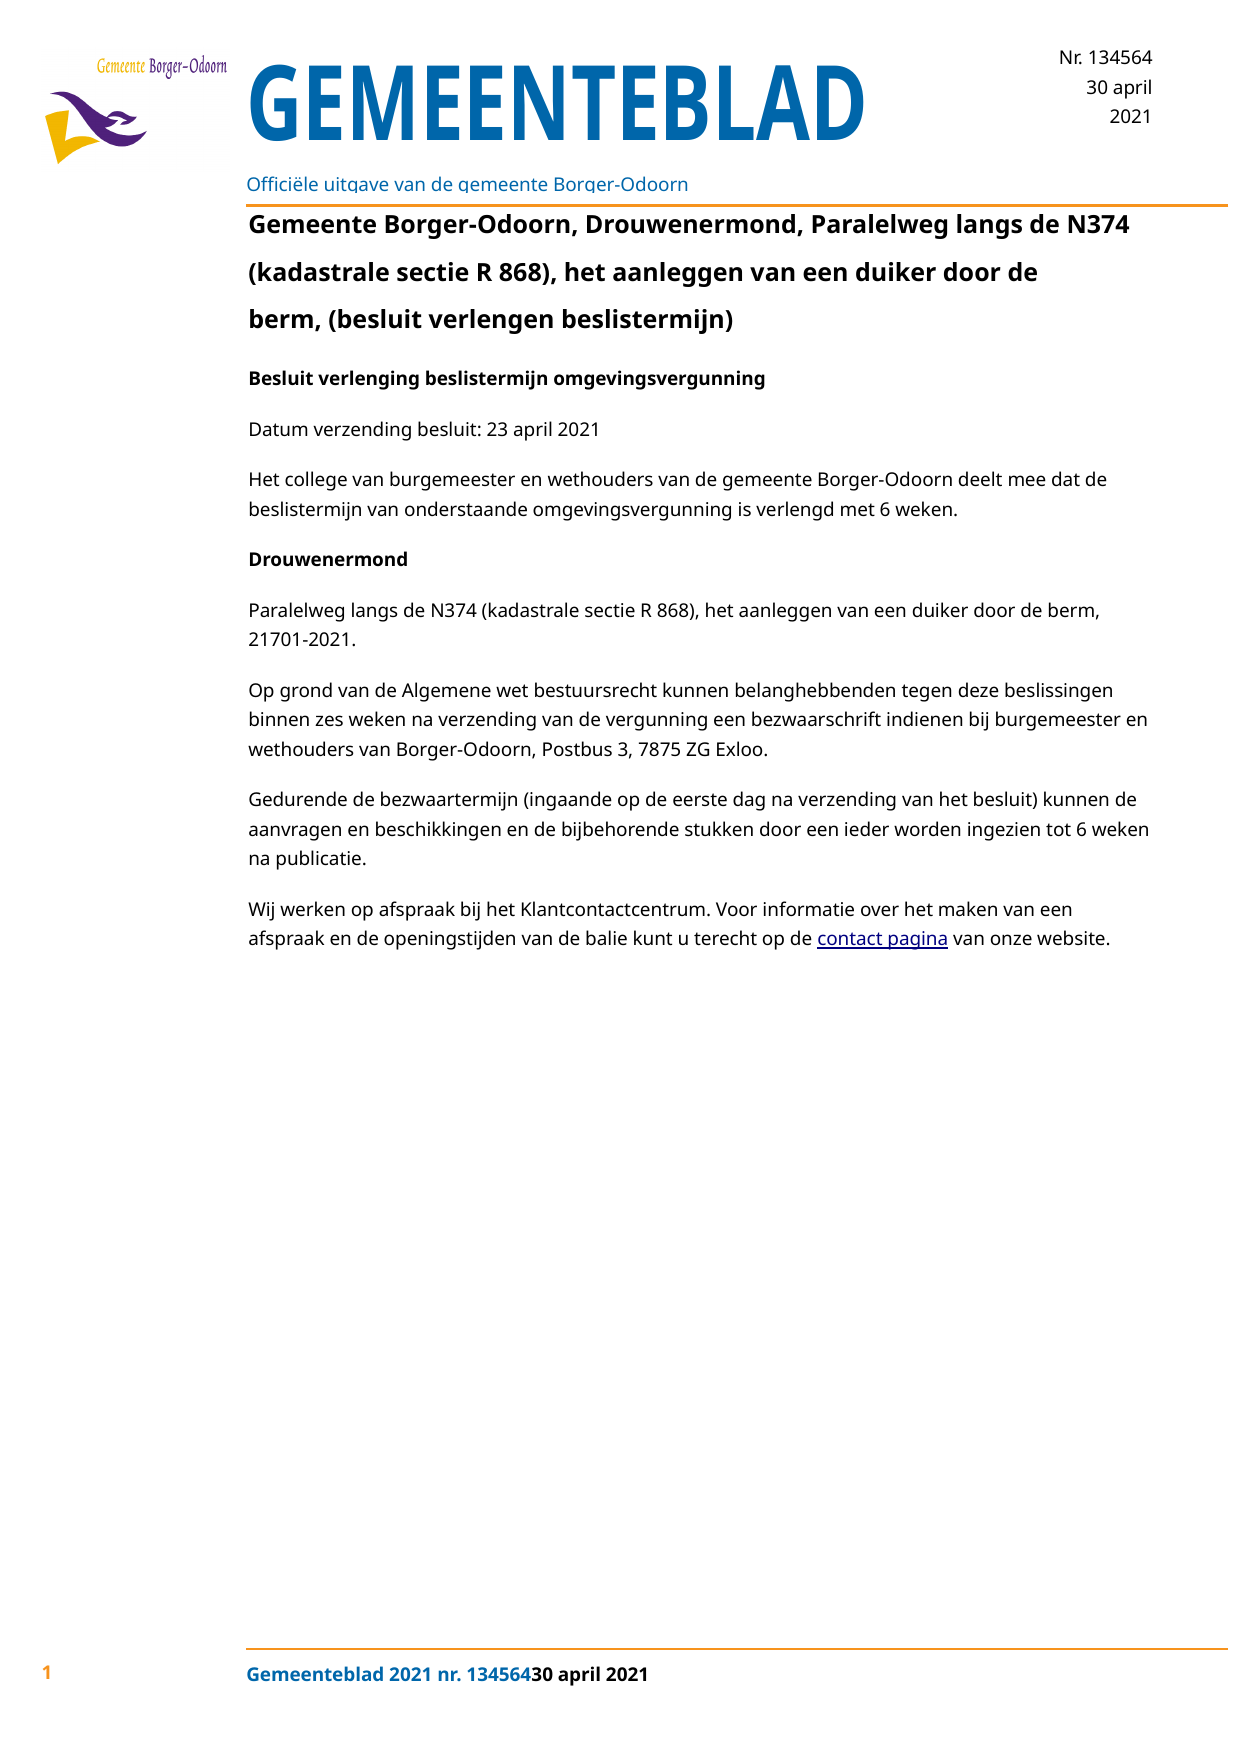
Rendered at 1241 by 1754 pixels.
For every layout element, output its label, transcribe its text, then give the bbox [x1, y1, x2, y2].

text Wij werken op afspraak bij het Klantcontactcentrum. Voor informatie over het maken van een afspraak en de openingstijden van de balie kunt u terecht op de contact pagina van onze website. [248, 896, 1152, 951]
picture [41, 47, 231, 172]
text Gemeente Borger-Odoorn, Drouwenermond, Paralelweg langs de N374 (kadastrale sectie R 868), het aanleggen van een duiker door de berm, (besluit verlengen beslistermijn) [248, 207, 1152, 336]
text Paralelweg langs de N374 (kadastrale sectie R 868), het aanleggen van een duiker door de berm, 21701-2021. [248, 597, 1152, 652]
text Drouwenermond [248, 546, 1152, 572]
text Op grond van de Algemene wet bestuursrecht kunnen belanghebbenden tegen deze beslissingen binnen zes weken na verzending van de vergunning een bezwaarschrift indienen bij burgemeester en wethouders van Borger-Odoorn, Postbus 3, 7875 ZG Exloo. [248, 677, 1152, 762]
text Gedurende de bezwaartermijn (ingaande op de eerste dag na verzending van het besluit) kunnen de aanvragen en beschikkingen en de bijbehorende stukken door een ieder worden ingezien tot 6 weken na publicatie. [248, 786, 1152, 871]
text Datum verzending besluit: 23 april 2021 [248, 416, 1152, 442]
text Besluit verlenging beslistermijn omgevingsvergunning [248, 366, 1152, 391]
text Het college van burgemeester en wethouders van de gemeente Borger-Odoorn deelt mee dat de beslistermijn van onderstaande omgevingsvergunning is verlengd met 6 weken. [248, 466, 1152, 522]
